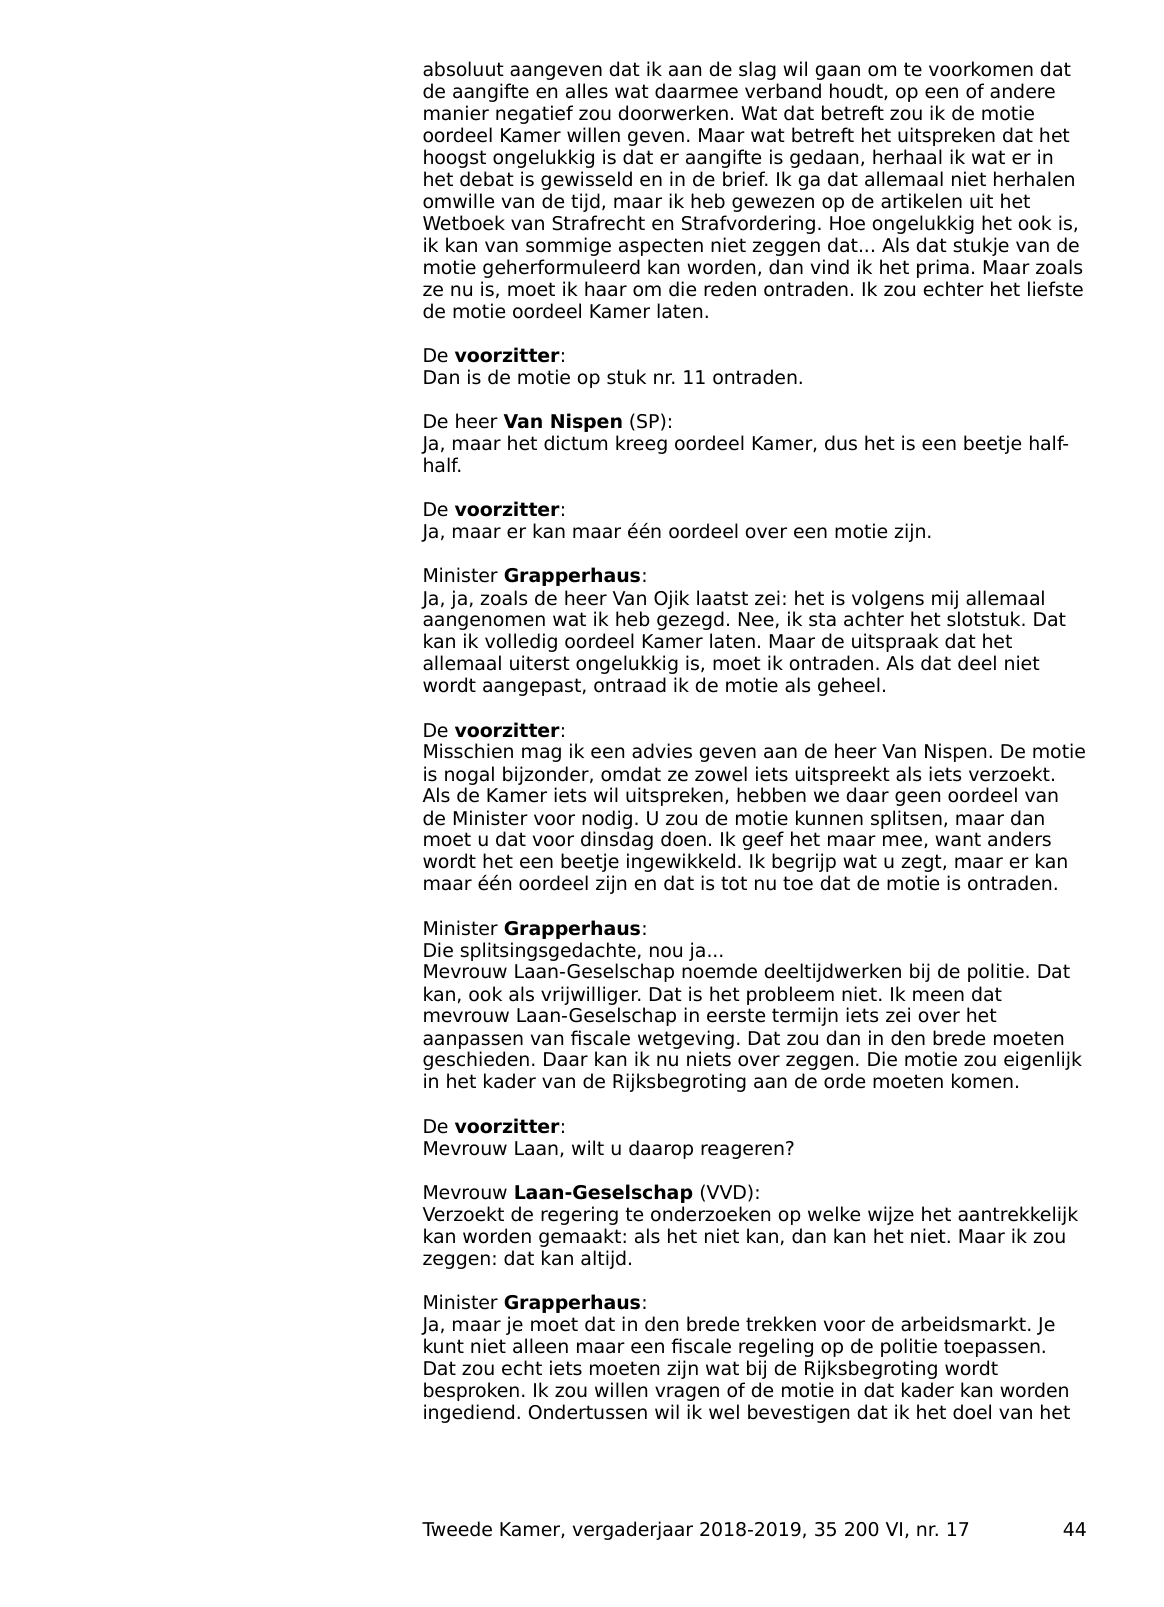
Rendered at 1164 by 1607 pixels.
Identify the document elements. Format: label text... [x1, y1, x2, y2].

text Ja, maar je moet dat in den brede trekken voor de arbeidsmarkt. Je kunt niet alleen maar een fiscale regeling op de politie toepassen. Dat zou echt iets moeten zijn wat bij de Rijksbegroting wordt besproken. Ik zou willen vragen of de motie in dat kader kan worden ingediend. Ondertussen wil ik wel bevestigen dat ik het doel van het [422, 1314, 1087, 1424]
text De heer Van Nispen (SP): [422, 411, 1087, 433]
text Ja, ja, zoals de heer Van Ojik laatst zei: het is volgens mij allemaal aangenomen wat ik heb gezegd. Nee, ik sta achter het slotstuk. Dat kan ik volledig oordeel Kamer laten. Maar de uitspraak dat het allemaal uiterst ongelukkig is, moet ik ontraden. Als dat deel niet wordt aangepast, ontraad ik de motie als geheel. [422, 587, 1087, 697]
text Misschien mag ik een advies geven aan de heer Van Nispen. De motie is nogal bijzonder, omdat ze zowel iets uitspreekt als iets verzoekt. Als de Kamer iets wil uitspreken, hebben we daar geen oordeel van de Minister voor nodig. U zou de motie kunnen splitsen, maar dan moet u dat voor dinsdag doen. Ik geef het maar mee, want anders wordt het een beetje ingewikkeld. Ik begrijp wat u zegt, maar er kan maar één oordeel zijn en dat is tot nu toe dat de motie is ontraden. [422, 741, 1087, 895]
text Mevrouw Laan, wilt u daarop reageren? [422, 1137, 1087, 1159]
text De voorzitter: [422, 1116, 1087, 1137]
text Mevrouw Laan-Geselschap noemde deeltijdwerken bij de politie. Dat kan, ook als vrijwilliger. Dat is het probleem niet. Ik meen dat mevrouw Laan-Geselschap in eerste termijn iets zei over het aanpassen van fiscale wetgeving. Dat zou dan in den brede moeten geschieden. Daar kan ik nu niets over zeggen. Die motie zou eigenlijk in het kader van de Rijksbegroting aan de orde moeten komen. [422, 961, 1087, 1093]
text Verzoekt de regering te onderzoeken op welke wijze het aantrekkelijk kan worden gemaakt: als het niet kan, dan kan het niet. Maar ik zou zeggen: dat kan altijd. [422, 1204, 1087, 1269]
text Minister Grapperhaus: [422, 917, 1087, 939]
text Dan is de motie op stuk nr. 11 ontraden. [422, 367, 1087, 389]
text De voorzitter: [422, 719, 1087, 741]
text Minister Grapperhaus: [422, 565, 1087, 587]
text Mevrouw Laan-Geselschap (VVD): [422, 1182, 1087, 1204]
text De voorzitter: [422, 345, 1087, 367]
text absoluut aangeven dat ik aan de slag wil gaan om te voorkomen dat de aangifte en alles wat daarmee verband houdt, op een of andere manier negatief zou doorwerken. Wat dat betreft zou ik de motie oordeel Kamer willen geven. Maar wat betreft het uitspreken dat het hoogst ongelukkig is dat er aangifte is gedaan, herhaal ik wat er in het debat is gewisseld en in de brief. Ik ga dat allemaal niet herhalen omwille van de tijd, maar ik heb gewezen op de artikelen uit het Wetboek van Strafrecht en Strafvordering. Hoe ongelukkig het ook is, ik kan van sommige aspecten niet zeggen dat... Als dat stukje van de motie geherformuleerd kan worden, dan vind ik het prima. Maar zoals ze nu is, moet ik haar om die reden ontraden. Ik zou echter het liefste de motie oordeel Kamer laten. [422, 59, 1087, 323]
text Ja, maar er kan maar één oordeel over een motie zijn. [422, 521, 1087, 543]
text Die splitsingsgedachte, nou ja... [422, 939, 1087, 961]
text De voorzitter: [422, 499, 1087, 521]
text Minister Grapperhaus: [422, 1292, 1087, 1314]
text Ja, maar het dictum kreeg oordeel Kamer, dus het is een beetje half-half. [422, 433, 1087, 477]
